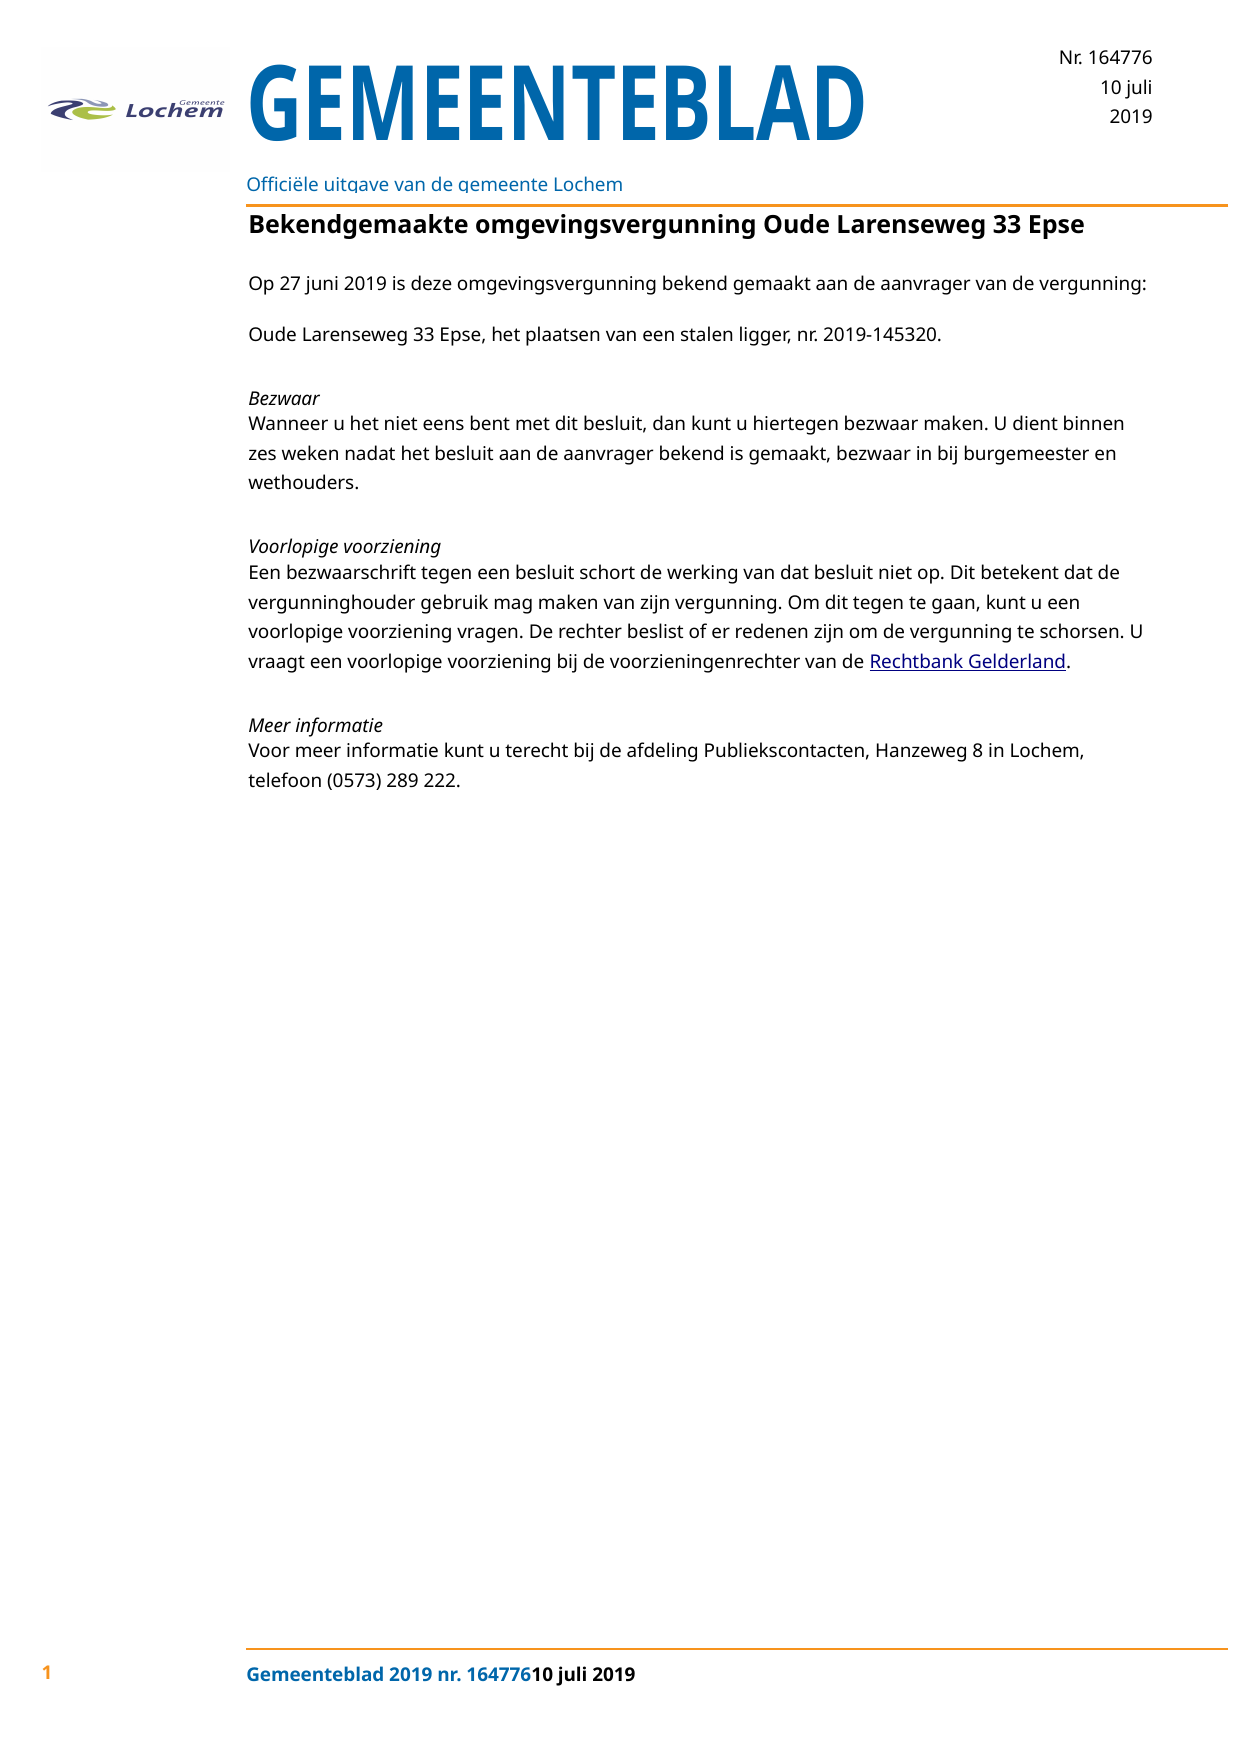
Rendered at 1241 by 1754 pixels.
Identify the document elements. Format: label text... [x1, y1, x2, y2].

text Voor meer informatie kunt u terecht bij de afdeling Publiekscontacten, Hanzeweg 8 in Lochem, telefoon (0573) 289 222. [248, 738, 1152, 793]
text Bezwaar [248, 385, 1152, 410]
text Op 27 juni 2019 is deze omgevingsvergunning bekend gemaakt aan de aanvrager van de vergunning: [248, 270, 1152, 296]
picture [41, 47, 231, 172]
text Een bezwaarschrift tegen een besluit schort de werking van dat besluit niet op. Dit betekent dat de vergunninghouder gebruik mag maken van zijn vergunning. Om dit tegen te gaan, kunt u een voorlopige voorziening vragen. De rechter beslist of er redenen zijn om de vergunning te schorsen. U vraagt een voorlopige voorziening bij de voorzieningenrechter van de Rechtbank Gelderland. [248, 559, 1152, 674]
text Voorlopige voorziening [248, 533, 1152, 559]
text Meer informatie [248, 712, 1152, 738]
text Bekendgemaakte omgevingsvergunning Oude Larenseweg 33 Epse [248, 207, 1152, 241]
text Oude Larenseweg 33 Epse, het plaatsen van een stalen ligger, nr. 2019-145320. [248, 321, 1152, 346]
text Wanneer u het niet eens bent met dit besluit, dan kunt u hiertegen bezwaar maken. U dient binnen zes weken nadat het besluit aan de aanvrager bekend is gemaakt, bezwaar in bij burgemeester en wethouders. [248, 410, 1152, 495]
